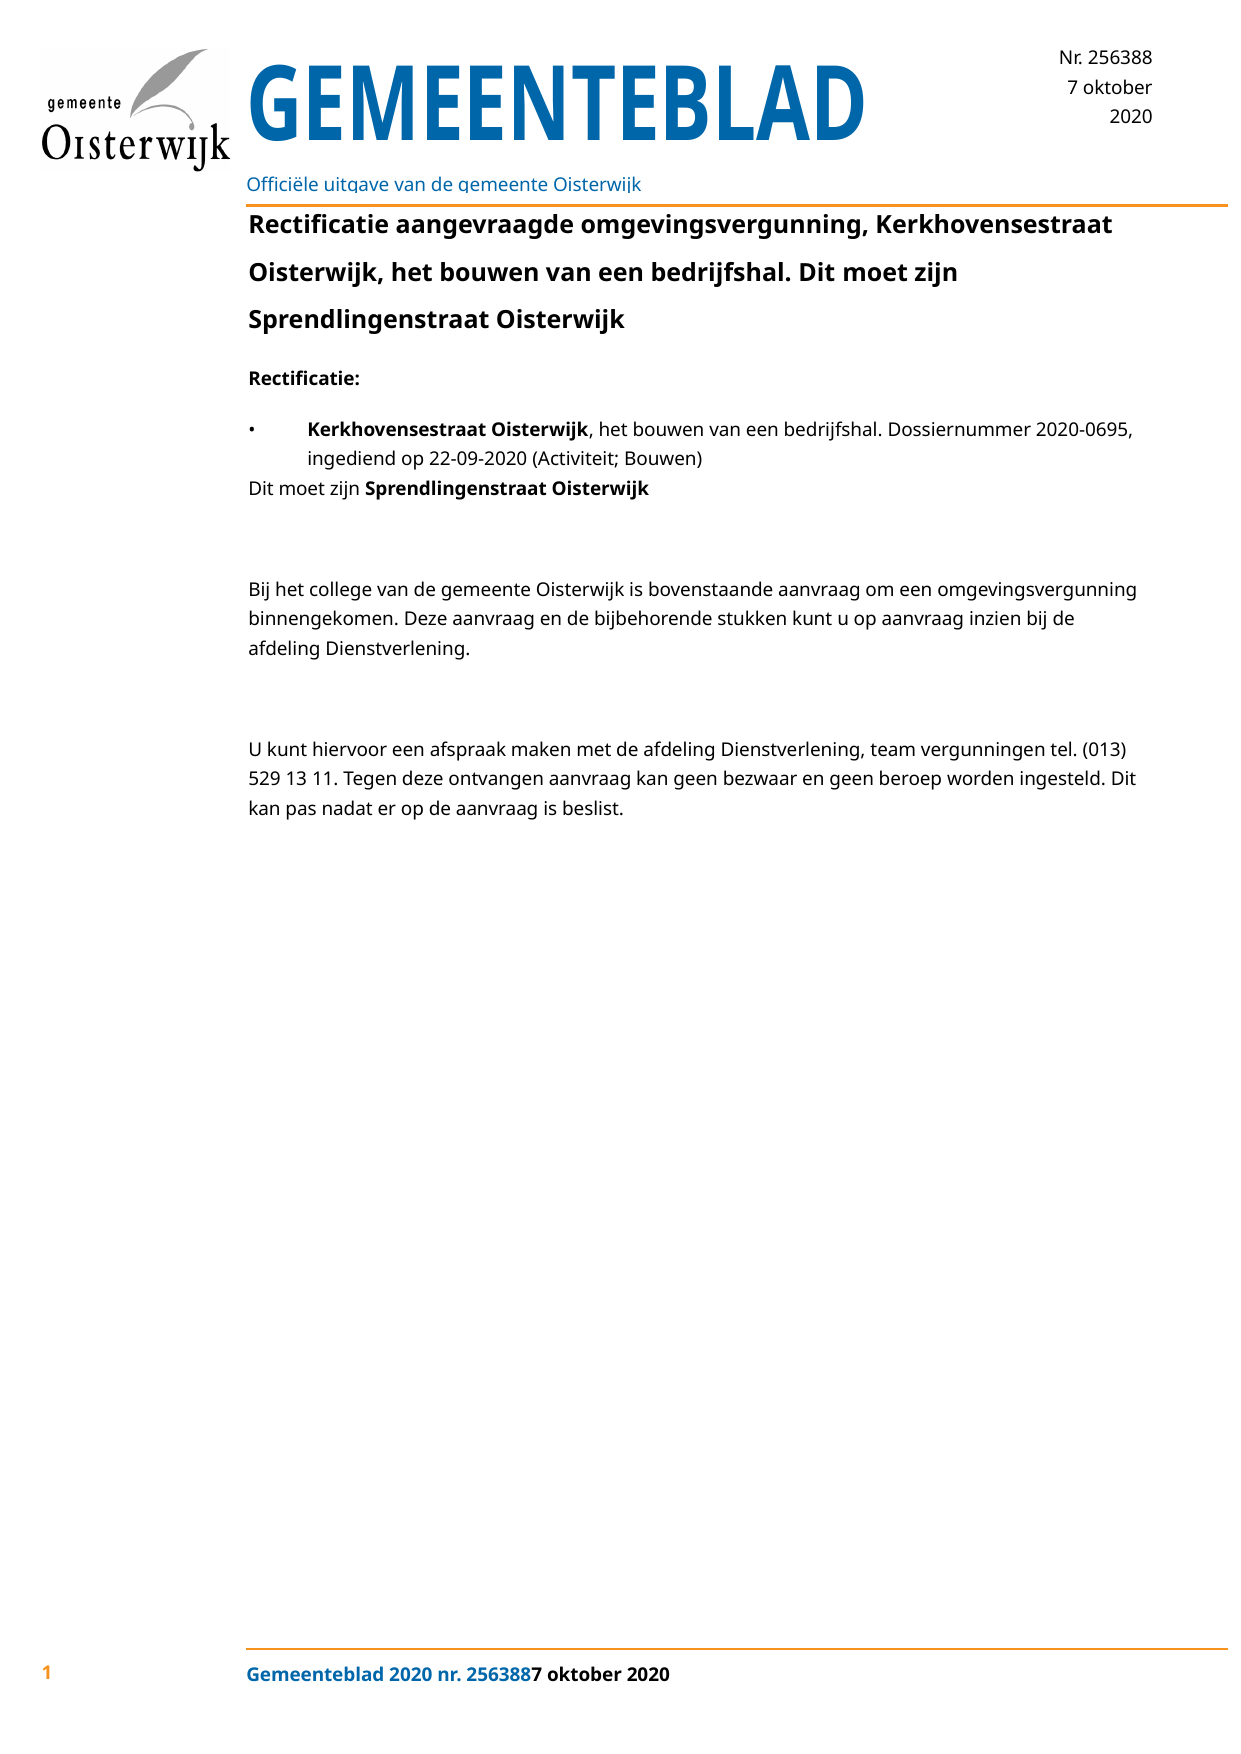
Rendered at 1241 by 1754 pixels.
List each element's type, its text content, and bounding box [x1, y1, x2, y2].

text Dit moet zijn Sprendlingenstraat Oisterwijk [248, 475, 1152, 501]
list Kerkhovensestraat Oisterwijk, het bouwen van een bedrijfshal. Dossiernummer 2020-0695, ingediend op 22-09-2020 (Activiteit; Bouwen) [248, 416, 1152, 471]
text U kunt hiervoor een afspraak maken met de afdeling Dienstverlening, team vergunningen tel. (013) 529 13 11. Tegen deze ontvangen aanvraag kan geen bezwaar en geen beroep worden ingesteld. Dit kan pas nadat er op de aanvraag is beslist. [248, 736, 1152, 821]
picture [41, 47, 231, 172]
text Bij het college van de gemeente Oisterwijk is bovenstaande aanvraag om een omgevingsvergunning binnengekomen. Deze aanvraag en de bijbehorende stukken kunt u op aanvraag inzien bij de afdeling Dienstverlening. [248, 576, 1152, 661]
text Rectificatie: [248, 366, 1152, 391]
text Rectificatie aangevraagde omgevingsvergunning, Kerkhovensestraat Oisterwijk, het bouwen van een bedrijfshal. Dit moet zijn Sprendlingenstraat Oisterwijk [248, 207, 1152, 336]
